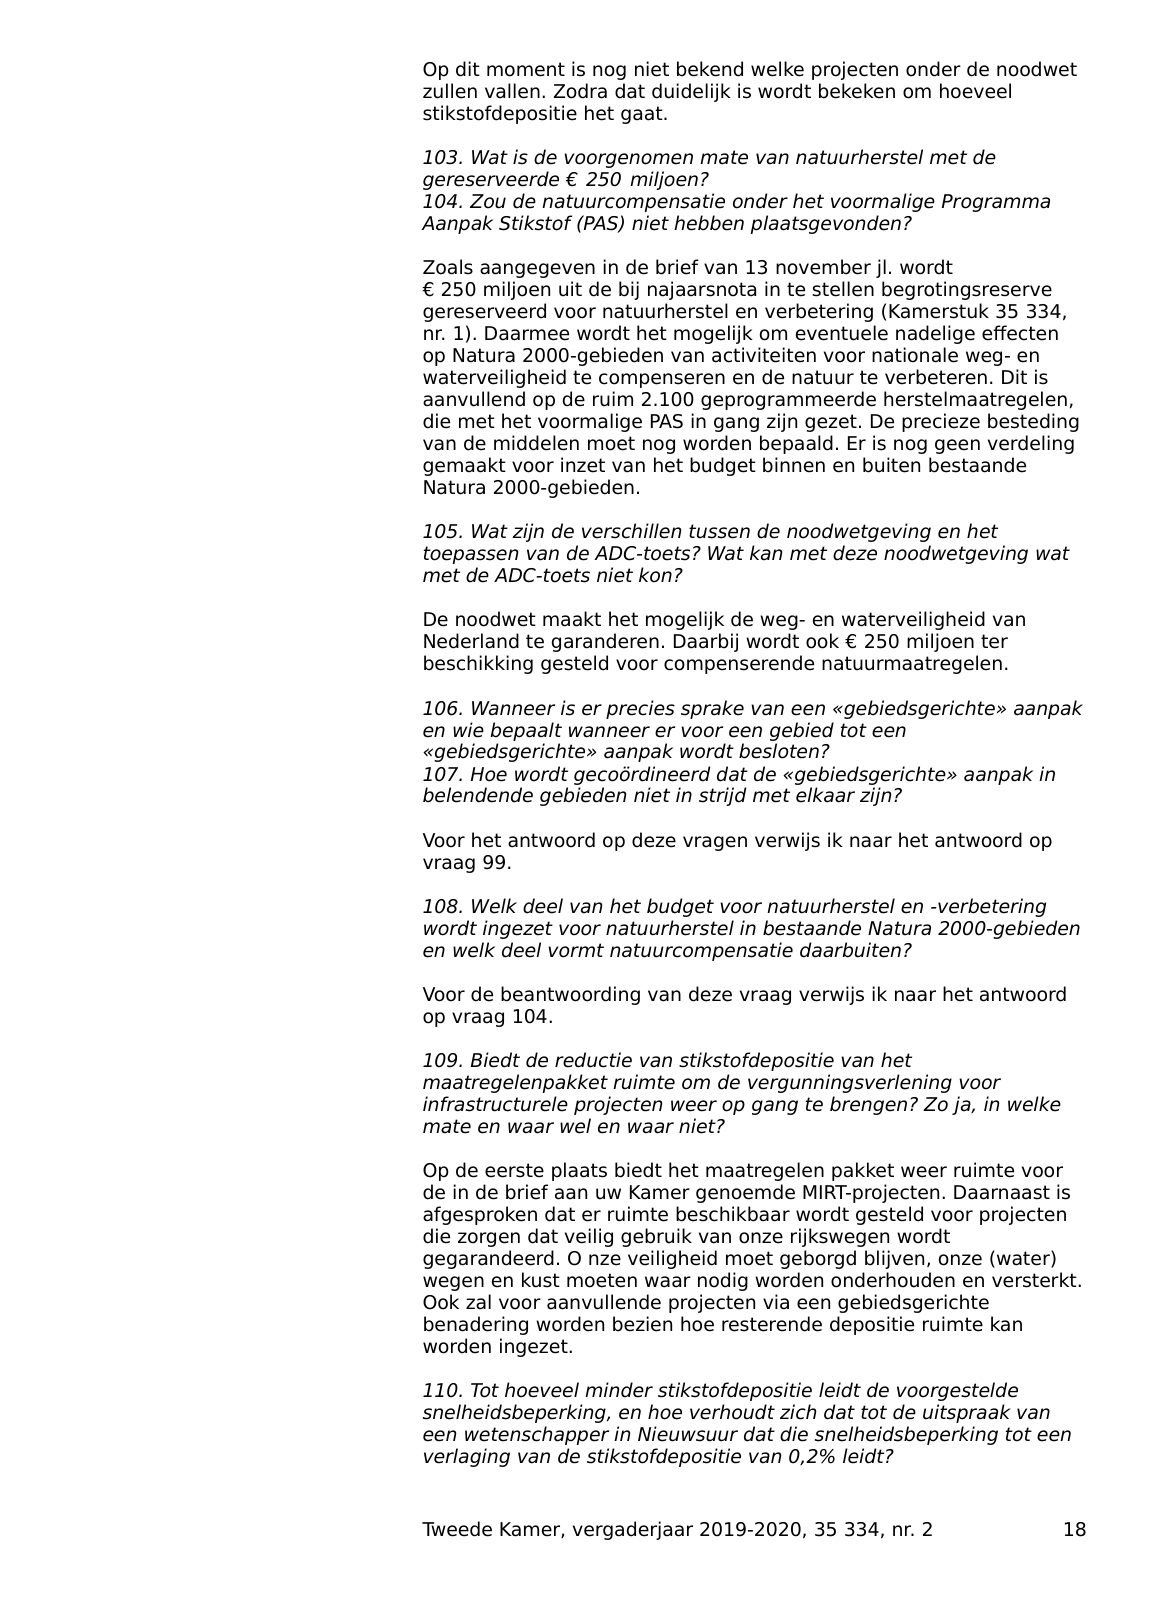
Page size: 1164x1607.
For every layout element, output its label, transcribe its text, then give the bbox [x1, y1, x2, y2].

text Voor het antwoord op deze vragen verwijs ik naar het antwoord op vraag 99. [422, 829, 1087, 873]
text Voor de beantwoording van deze vraag verwijs ik naar het antwoord op vraag 104. [422, 984, 1087, 1028]
text 107. Hoe wordt gecoördineerd dat de «gebiedsgerichte» aanpak in belendende gebieden niet in strijd met elkaar zijn? [422, 763, 1087, 807]
text Zoals aangegeven in de brief van 13 november jl. wordt € 250 miljoen uit de bij najaarsnota in te stellen begrotingsreserve gereserveerd voor natuurherstel en verbetering (Kamerstuk 35 334, nr. 1). Daarmee wordt het mogelijk om eventuele nadelige effecten op Natura 2000-gebieden van activiteiten voor nationale weg- en waterveiligheid te compenseren en de natuur te verbeteren. Dit is aanvullend op de ruim 2.100 geprogrammeerde herstelmaatregelen, die met het voormalige PAS in gang zijn gezet. De precieze besteding van de middelen moet nog worden bepaald. Er is nog geen verdeling gemaakt voor inzet van het budget binnen en buiten bestaande Natura 2000-gebieden. [422, 257, 1087, 499]
text De noodwet maakt het mogelijk de weg- en waterveiligheid van Nederland te garanderen. Daarbij wordt ook € 250 miljoen ter beschikking gesteld voor compenserende natuurmaatregelen. [422, 609, 1087, 675]
text 103. Wat is de voorgenomen mate van natuurherstel met de gereserveerde € 250 miljoen? [422, 147, 1087, 191]
text 105. Wat zijn de verschillen tussen de noodwetgeving en het toepassen van de ADC-toets? Wat kan met deze noodwetgeving wat met de ADC-toets niet kon? [422, 521, 1087, 587]
text Op dit moment is nog niet bekend welke projecten onder de noodwet zullen vallen. Zodra dat duidelijk is wordt bekeken om hoeveel stikstofdepositie het gaat. [422, 59, 1087, 125]
text 110. Tot hoeveel minder stikstofdepositie leidt de voorgestelde snelheidsbeperking, en hoe verhoudt zich dat tot de uitspraak van een wetenschapper in Nieuwsuur dat die snelheidsbeperking tot een verlaging van de stikstofdepositie van 0,2% leidt? [422, 1380, 1087, 1468]
text 106. Wanneer is er precies sprake van een «gebiedsgerichte» aanpak en wie bepaalt wanneer er voor een gebied tot een «gebiedsgerichte» aanpak wordt besloten? [422, 697, 1087, 763]
text 108. Welk deel van het budget voor natuurherstel en -verbetering wordt ingezet voor natuurherstel in bestaande Natura 2000-gebieden en welk deel vormt natuurcompensatie daarbuiten? [422, 896, 1087, 962]
text Op de eerste plaats biedt het maatregelen pakket weer ruimte voor de in de brief aan uw Kamer genoemde MIRT-projecten. Daarnaast is afgesproken dat er ruimte beschikbaar wordt gesteld voor projecten die zorgen dat veilig gebruik van onze rijkswegen wordt gegarandeerd. O nze veiligheid moet geborgd blijven, onze (water) wegen en kust moeten waar nodig worden onderhouden en versterkt. Ook zal voor aanvullende projecten via een gebiedsgerichte benadering worden bezien hoe resterende depositie ruimte kan worden ingezet. [422, 1160, 1087, 1358]
text 109. Biedt de reductie van stikstofdepositie van het maatregelenpakket ruimte om de vergunningsverlening voor infrastructurele projecten weer op gang te brengen? Zo ja, in welke mate en waar wel en waar niet? [422, 1050, 1087, 1138]
text 104. Zou de natuurcompensatie onder het voormalige Programma Aanpak Stikstof (PAS) niet hebben plaatsgevonden? [422, 191, 1087, 235]
